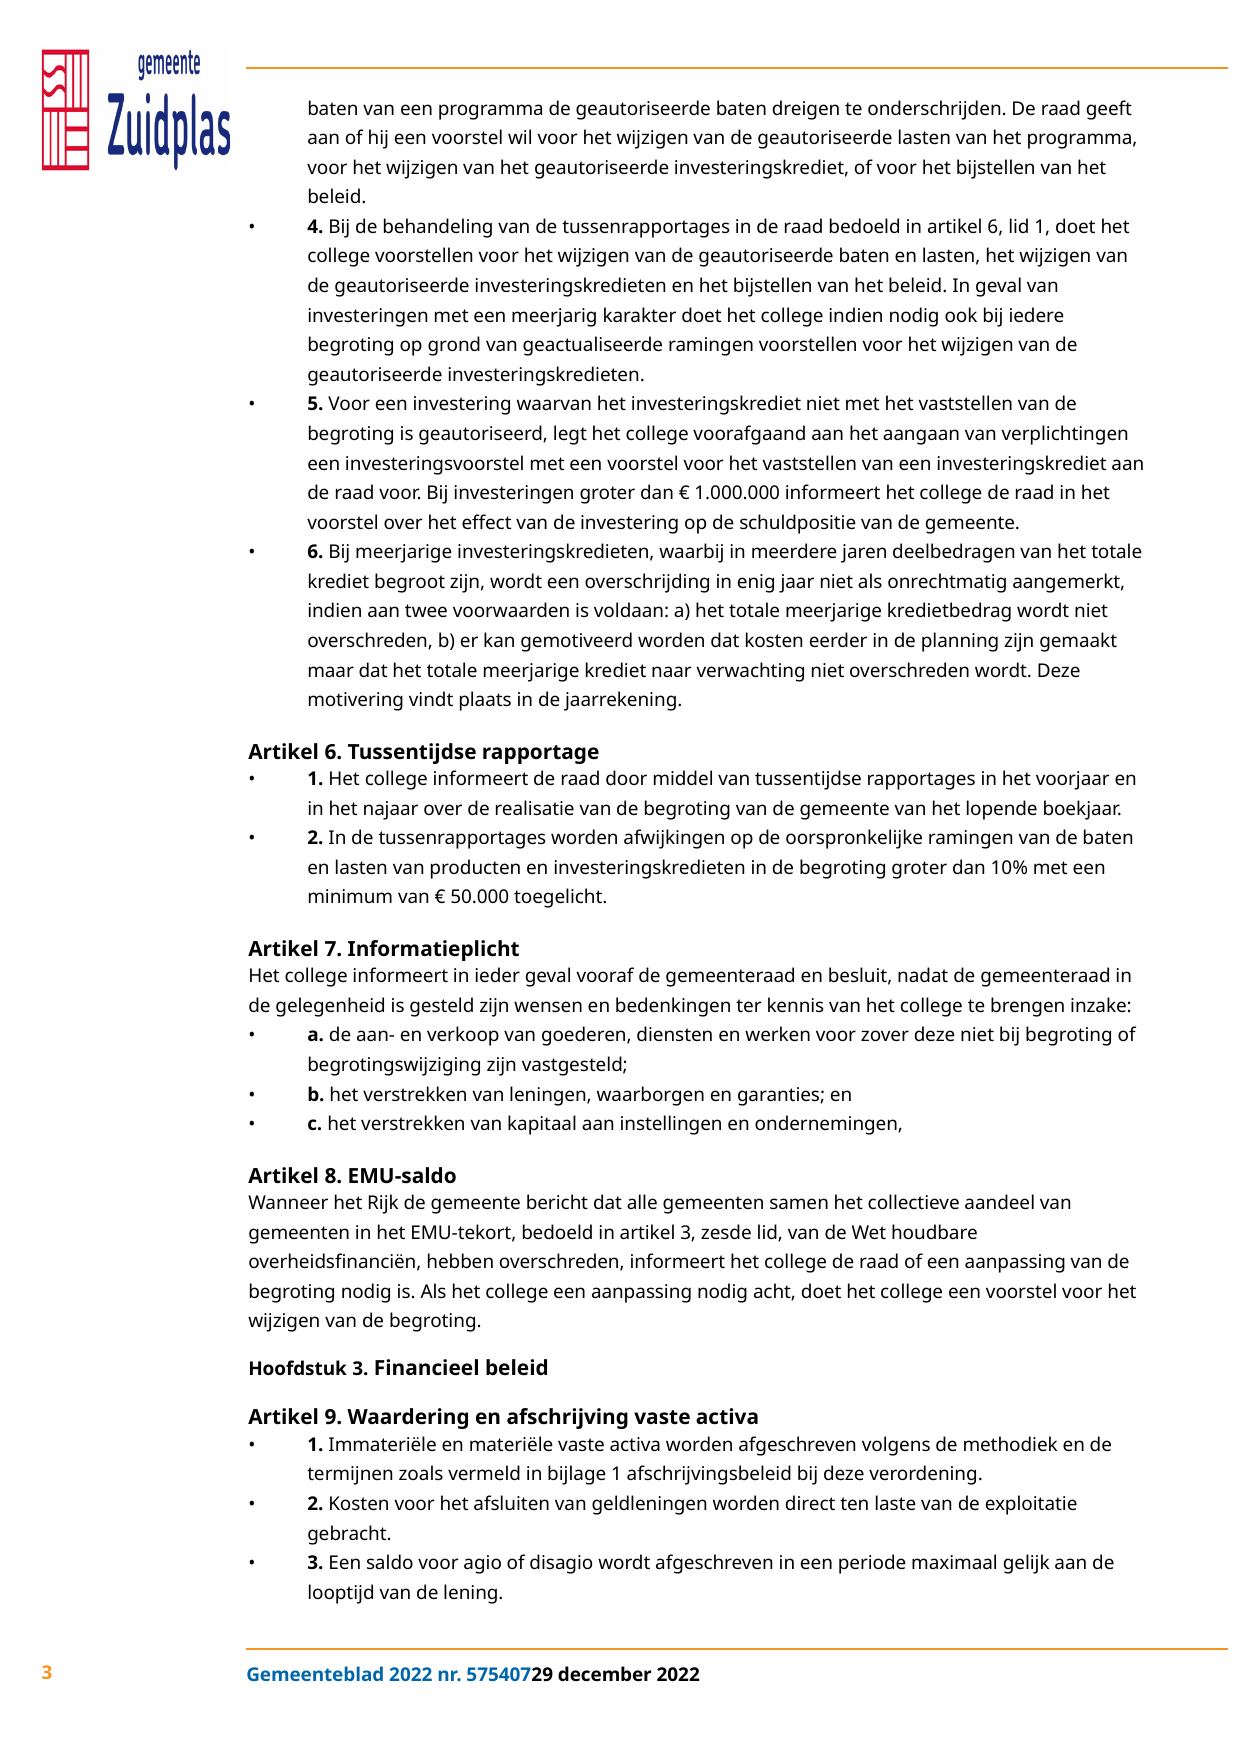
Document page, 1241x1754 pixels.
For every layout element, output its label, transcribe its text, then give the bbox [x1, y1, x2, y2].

list 2. In de tussenrapportages worden afwijkingen op de oorspronkelijke ramingen van de baten en lasten van producten en investeringskredieten in de begroting groter dan 10% met een minimum van € 50.000 toegelicht. [248, 824, 1152, 909]
text Het college informeert in ieder geval vooraf de gemeenteraad en besluit, nadat de gemeenteraad in de gelegenheid is gesteld zijn wensen en bedenkingen ter kennis van het college te brengen inzake: [248, 962, 1152, 1018]
list b. het verstrekken van leningen, waarborgen en garanties; en [248, 1081, 1152, 1107]
text Wanneer het Rijk de gemeente bericht dat alle gemeenten samen het collectieve aandeel van gemeenten in het EMU-tekort, bedoeld in artikel 3, zesde lid, van de Wet houdbare overheidsfinanciën, hebben overschreden, informeert het college de raad of een aanpassing van de begroting nodig is. Als het college een aanpassing nodig acht, doet het college een voorstel voor het wijzigen van de begroting. [248, 1189, 1152, 1333]
list c. het verstrekken van kapitaal aan instellingen en ondernemingen, [248, 1110, 1152, 1136]
list a. de aan- en verkoop van goederen, diensten en werken voor zover deze niet bij begroting of begrotingswijziging zijn vastgesteld; [248, 1022, 1152, 1077]
text Artikel 9. Waardering en afschrijving vaste activa [248, 1402, 1152, 1431]
list 3. Een saldo voor agio of disagio wordt afgeschreven in een periode maximaal gelijk aan de looptijd van de lening. [248, 1549, 1152, 1604]
list 2. Kosten voor het afsluiten van geldleningen worden direct ten laste van de exploitatie gebracht. [248, 1490, 1152, 1545]
text Hoofdstuk 3. Financieel beleid [248, 1353, 1152, 1382]
list 5. Voor een investering waarvan het investeringskrediet niet met het vaststellen van de begroting is geautoriseerd, legt het college voorafgaand aan het aangaan van verplichtingen een investeringsvoorstel met een voorstel voor het vaststellen van een investeringskrediet aan de raad voor. Bij investeringen groter dan € 1.000.000 informeert het college de raad in het voorstel over het effect van de investering op de schuldpositie van de gemeente. [248, 391, 1152, 535]
list baten van een programma de geautoriseerde baten dreigen te onderschrijden. De raad geeft aan of hij een voorstel wil voor het wijzigen van de geautoriseerde lasten van het programma, voor het wijzigen van het geautoriseerde investeringskrediet, of voor het bijstellen van het beleid. [248, 95, 1152, 209]
list 4. Bij de behandeling van de tussenrapportages in de raad bedoeld in artikel 6, lid 1, doet het college voorstellen voor het wijzigen van de geautoriseerde baten en lasten, het wijzigen van de geautoriseerde investeringskredieten en het bijstellen van het beleid. In geval van investeringen met een meerjarig karakter doet het college indien nodig ook bij iedere begroting op grond van geactualiseerde ramingen voorstellen voor het wijzigen van de geautoriseerde investeringskredieten. [248, 213, 1152, 387]
text Artikel 7. Informatieplicht [248, 934, 1152, 962]
text Artikel 6. Tussentijdse rapportage [248, 737, 1152, 765]
list 1. Immateriële en materiële vaste activa worden afgeschreven volgens de methodiek en de termijnen zoals vermeld in bijlage 1 afschrijvingsbeleid bij deze verordening. [248, 1431, 1152, 1486]
list 1. Het college informeert de raad door middel van tussentijdse rapportages in het voorjaar en in het najaar over de realisatie van de begroting van de gemeente van het lopende boekjaar. [248, 765, 1152, 821]
list 6. Bij meerjarige investeringskredieten, waarbij in meerdere jaren deelbedragen van het totale krediet begroot zijn, wordt een overschrijding in enig jaar niet als onrechtmatig aangemerkt, indien aan twee voorwaarden is voldaan: a) het totale meerjarige kredietbedrag wordt niet overschreden, b) er kan gemotiveerd worden dat kosten eerder in de planning zijn gemaakt maar dat het totale meerjarige krediet naar verwachting niet overschreden wordt. Deze motivering vindt plaats in de jaarrekening. [248, 538, 1152, 712]
text Artikel 8. EMU-saldo [248, 1161, 1152, 1189]
picture [41, 47, 231, 172]
